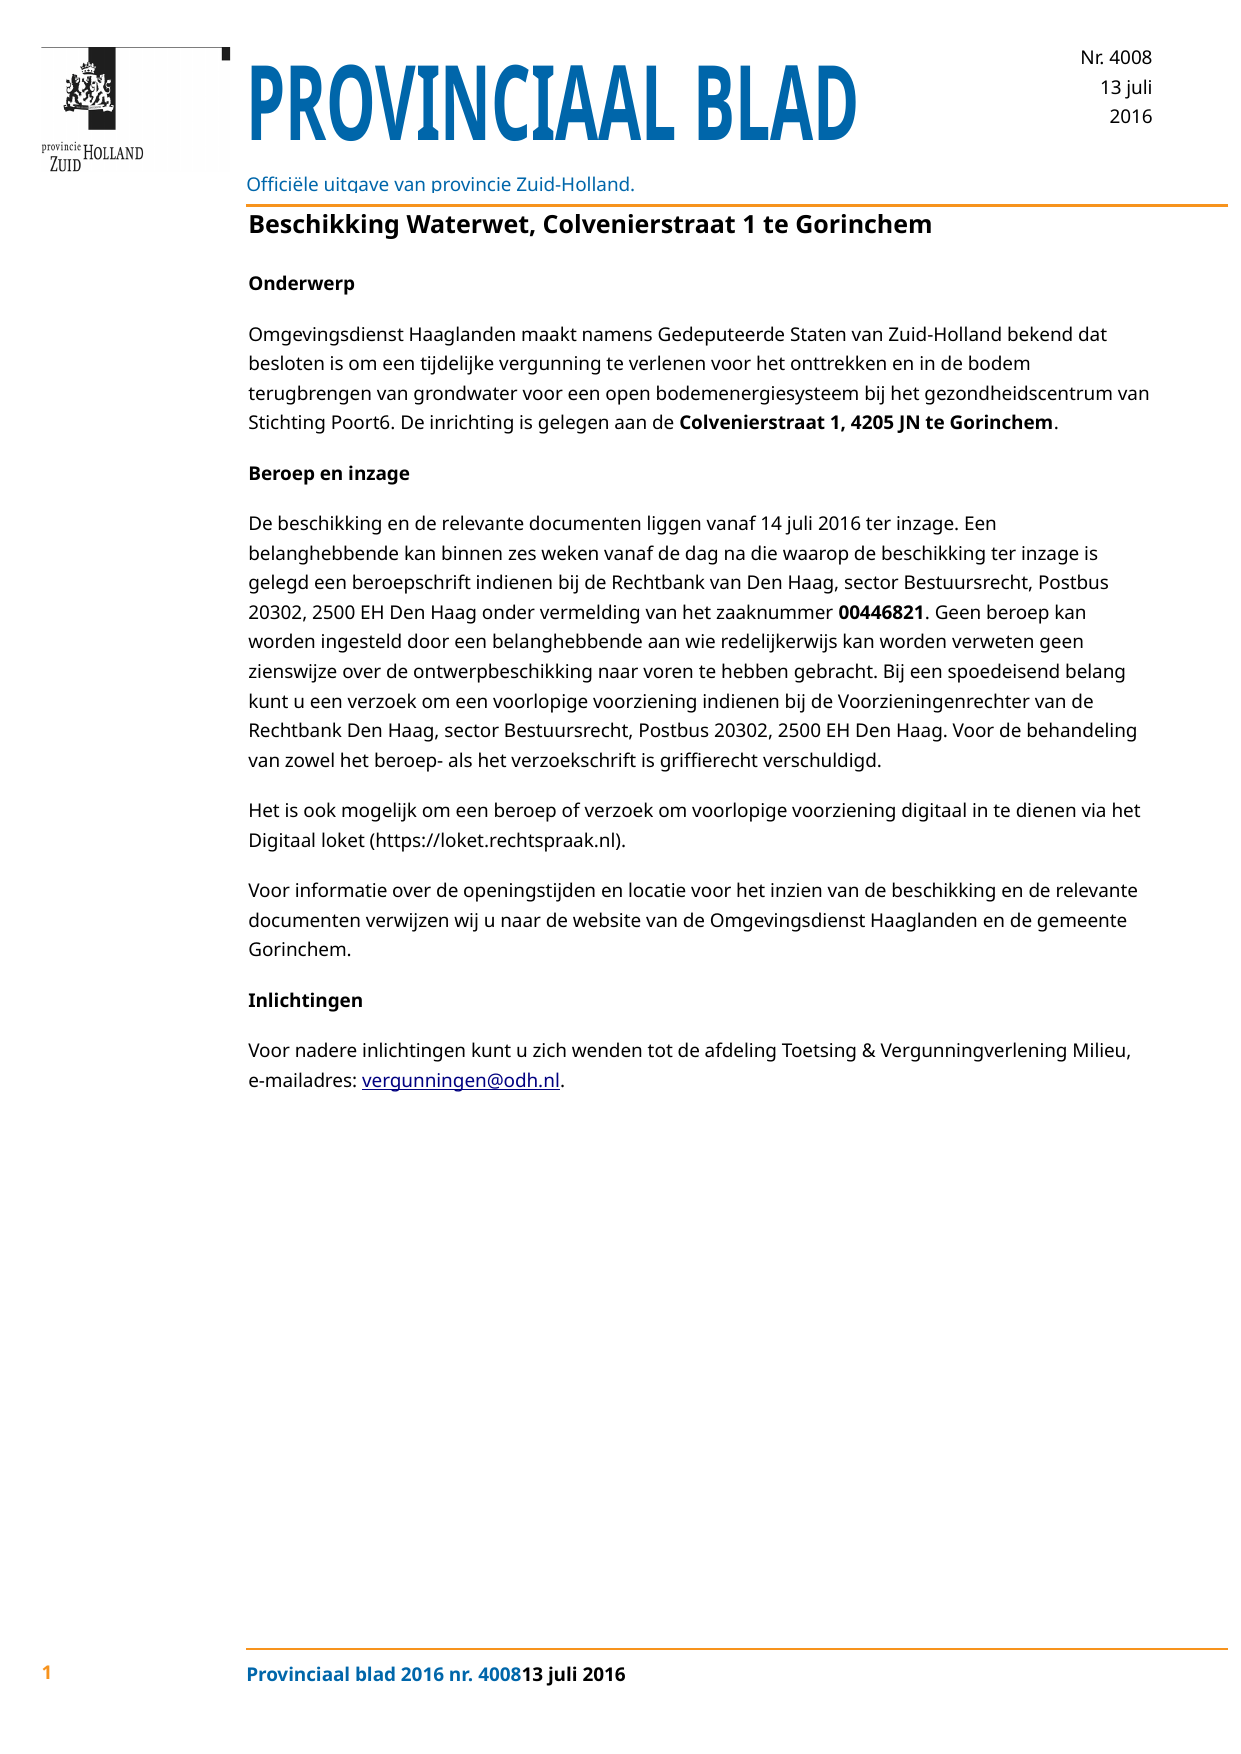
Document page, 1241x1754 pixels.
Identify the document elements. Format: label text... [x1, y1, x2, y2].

text Beschikking Waterwet, Colvenierstraat 1 te Gorinchem [248, 207, 1152, 241]
picture [41, 47, 231, 172]
text Omgevingsdienst Haaglanden maakt namens Gedeputeerde Staten van Zuid-Holland bekend dat besloten is om een tijdelijke vergunning te verlenen voor het onttrekken en in de bodem terugbrengen van grondwater voor een open bodemenergiesysteem bij het gezondheidscentrum van Stichting Poort6. De inrichting is gelegen aan de Colvenierstraat 1, 4205 JN te Gorinchem. [248, 321, 1152, 435]
text De beschikking en de relevante documenten liggen vanaf 14 juli 2016 ter inzage. Een belanghebbende kan binnen zes weken vanaf de dag na die waarop de beschikking ter inzage is gelegd een beroepschrift indienen bij de Rechtbank van Den Haag, sector Bestuursrecht, Postbus 20302, 2500 EH Den Haag onder vermelding van het zaaknummer 00446821. Geen beroep kan worden ingesteld door een belanghebbende aan wie redelijkerwijs kan worden verweten geen zienswijze over de ontwerpbeschikking naar voren te hebben gebracht. Bij een spoedeisend belang kunt u een verzoek om een voorlopige voorziening indienen bij de Voorzieningenrechter van de Rechtbank Den Haag, sector Bestuursrecht, Postbus 20302, 2500 EH Den Haag. Voor de behandeling van zowel het beroep- als het verzoekschrift is griffierecht verschuldigd. [248, 510, 1152, 773]
text Beroep en inzage [248, 460, 1152, 486]
text Onderwerp [248, 270, 1152, 296]
text Voor informatie over de openingstijden en locatie voor het inzien van de beschikking en de relevante documenten verwijzen wij u naar de website van de Omgevingsdienst Haaglanden en de gemeente Gorinchem. [248, 877, 1152, 962]
text Voor nadere inlichtingen kunt u zich wenden tot de afdeling Toetsing & Vergunningverlening Milieu, e-mailadres: vergunningen@odh.nl. [248, 1037, 1152, 1093]
text Inlichtingen [248, 987, 1152, 1013]
text Het is ook mogelijk om een beroep of verzoek om voorlopige voorziening digitaal in te dienen via het Digitaal loket (https://loket.rechtspraak.nl). [248, 797, 1152, 853]
